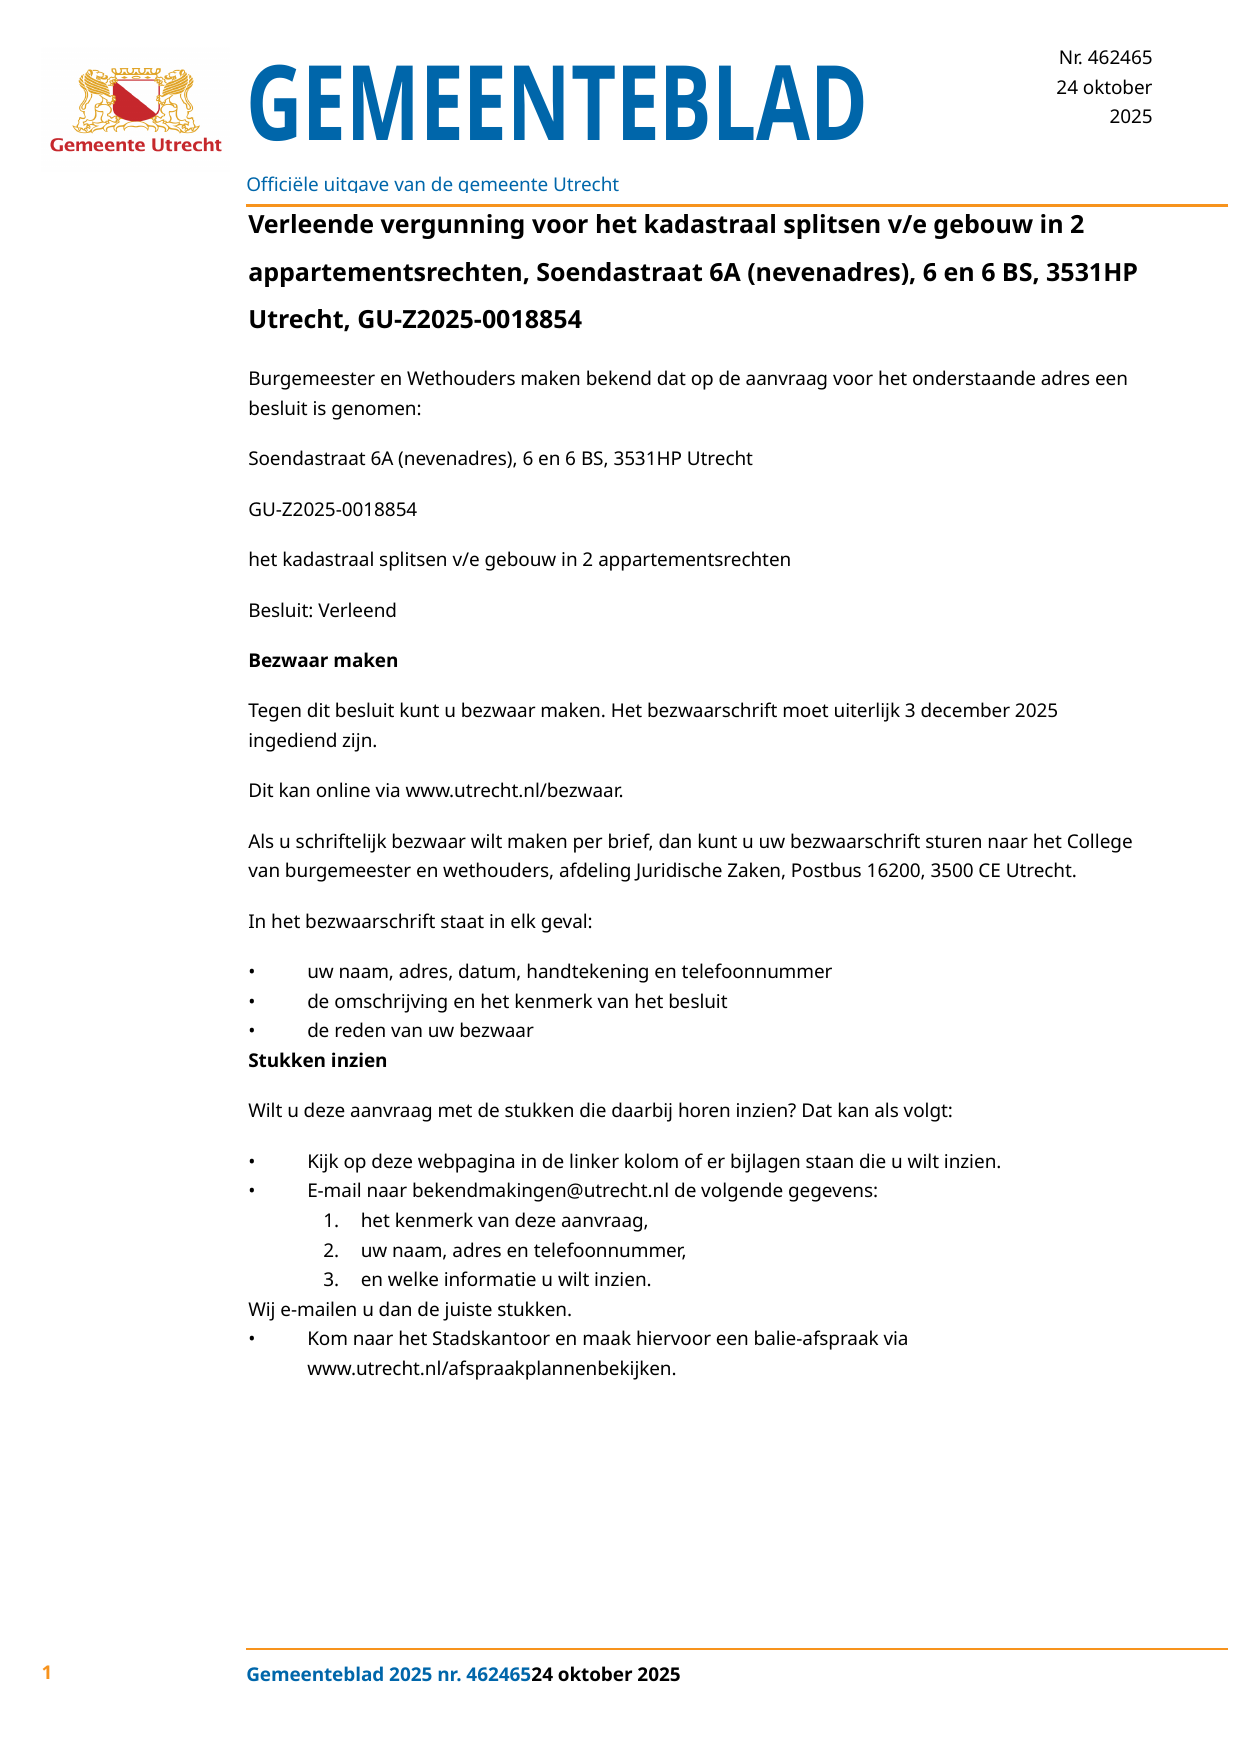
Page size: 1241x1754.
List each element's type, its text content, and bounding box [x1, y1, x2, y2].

list uw naam, adres en telefoonnummer, [323, 1237, 1152, 1262]
list Kijk op deze webpagina in de linker kolom of er bijlagen staan die u wilt inzien. [248, 1148, 1152, 1174]
text Als u schriftelijk bezwaar wilt maken per brief, dan kunt u uw bezwaarschrift sturen naar het College van burgemeester en wethouders, afdeling Juridische Zaken, Postbus 16200, 3500 CE Utrecht. [248, 828, 1152, 883]
text Stukken inzien [248, 1047, 1152, 1073]
list E-mail naar bekendmakingen@utrecht.nl de volgende gegevens: [248, 1178, 1152, 1203]
text Tegen dit besluit kunt u bezwaar maken. Het bezwaarschrift moet uiterlijk 3 december 2025 ingediend zijn. [248, 698, 1152, 753]
text GU-Z2025-0018854 [248, 496, 1152, 522]
text het kadastraal splitsen v/e gebouw in 2 appartementsrechten [248, 546, 1152, 572]
text Burgemeester en Wethouders maken bekend dat op de aanvraag voor het onderstaande adres een besluit is genomen: [248, 366, 1152, 421]
list en welke informatie u wilt inzien. [323, 1266, 1152, 1292]
text Wilt u deze aanvraag met de stukken die daarbij horen inzien? Dat kan als volgt: [248, 1098, 1152, 1123]
text In het bezwaarschrift staat in elk geval: [248, 908, 1152, 934]
list uw naam, adres, datum, handtekening en telefoonnummer [248, 958, 1152, 984]
text Dit kan online via www.utrecht.nl/bezwaar. [248, 778, 1152, 803]
picture [41, 47, 231, 172]
list de reden van uw bezwaar [248, 1018, 1152, 1043]
text Bezwaar maken [248, 647, 1152, 673]
list het kenmerk van deze aanvraag, [323, 1207, 1152, 1233]
list de omschrijving en het kenmerk van het besluit [248, 988, 1152, 1014]
text Verleende vergunning voor het kadastraal splitsen v/e gebouw in 2 appartementsrechten, Soendastraat 6A (nevenadres), 6 en 6 BS, 3531HP Utrecht, GU-Z2025-0018854 [248, 207, 1152, 336]
text Soendastraat 6A (nevenadres), 6 en 6 BS, 3531HP Utrecht [248, 446, 1152, 471]
list Kom naar het Stadskantoor en maak hiervoor een balie-afspraak via www.utrecht.nl/afspraakplannenbekijken. [248, 1326, 1152, 1381]
text Wij e-mailen u dan de juiste stukken. [248, 1296, 1152, 1322]
text Besluit: Verleend [248, 597, 1152, 622]
